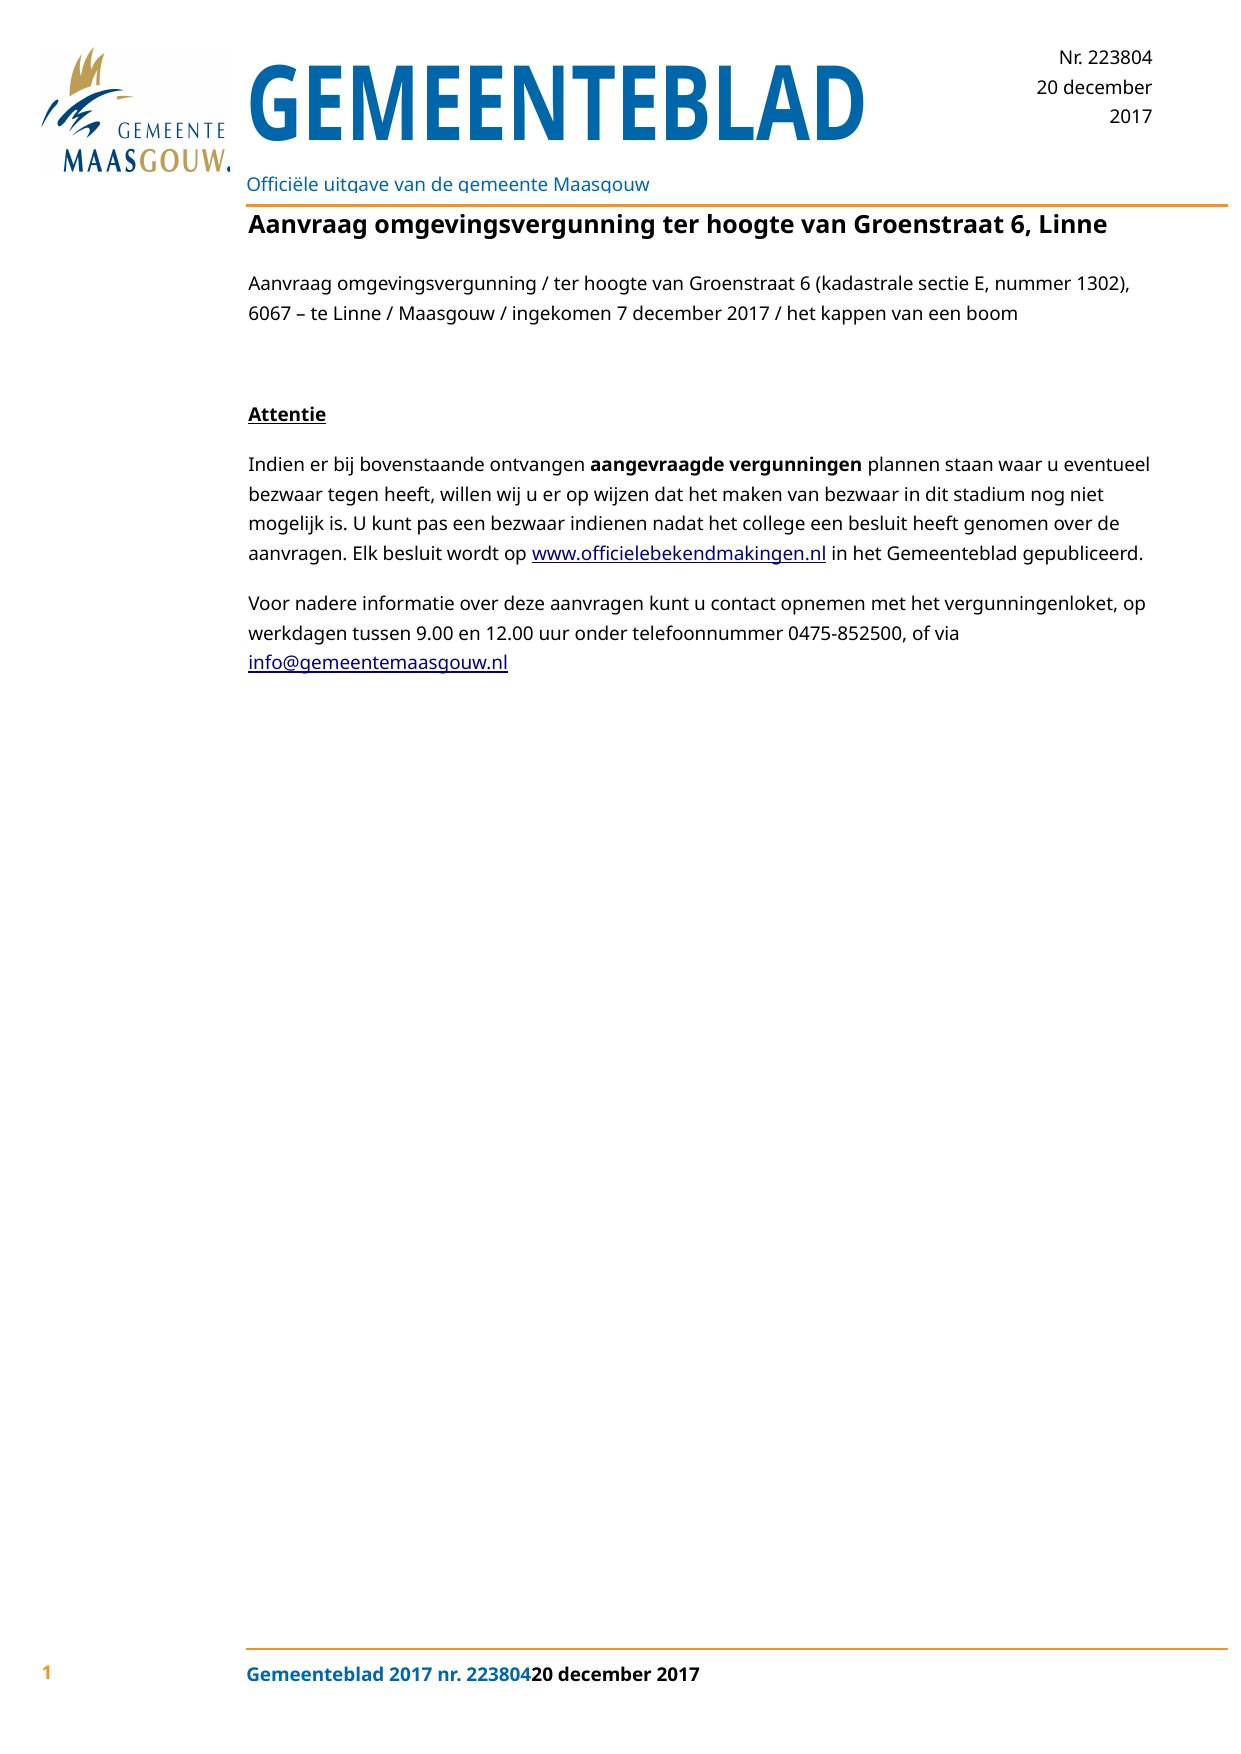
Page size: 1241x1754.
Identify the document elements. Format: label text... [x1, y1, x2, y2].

text Aanvraag omgevingsvergunning ter hoogte van Groenstraat 6, Linne [248, 207, 1152, 241]
text Voor nadere informatie over deze aanvragen kunt u contact opnemen met het vergunningenloket, op werkdagen tussen 9.00 en 12.00 uur onder telefoonnummer 0475-852500, of via info@gemeentemaasgouw.nl [248, 590, 1152, 675]
text Aanvraag omgevingsvergunning / ter hoogte van Groenstraat 6 (kadastrale sectie E, nummer 1302), 6067 – te Linne / Maasgouw / ingekomen 7 december 2017 / het kappen van een boom [248, 270, 1152, 326]
text Attentie [248, 401, 1152, 426]
text Indien er bij bovenstaande ontvangen aangevraagde vergunningen plannen staan waar u eventueel bezwaar tegen heeft, willen wij u er op wijzen dat het maken van bezwaar in dit stadium nog niet mogelijk is. U kunt pas een bezwaar indienen nadat het college een besluit heeft genomen over de aanvragen. Elk besluit wordt op www.officielebekendmakingen.nl in het Gemeenteblad gepubliceerd. [248, 451, 1152, 566]
picture [41, 47, 231, 172]
